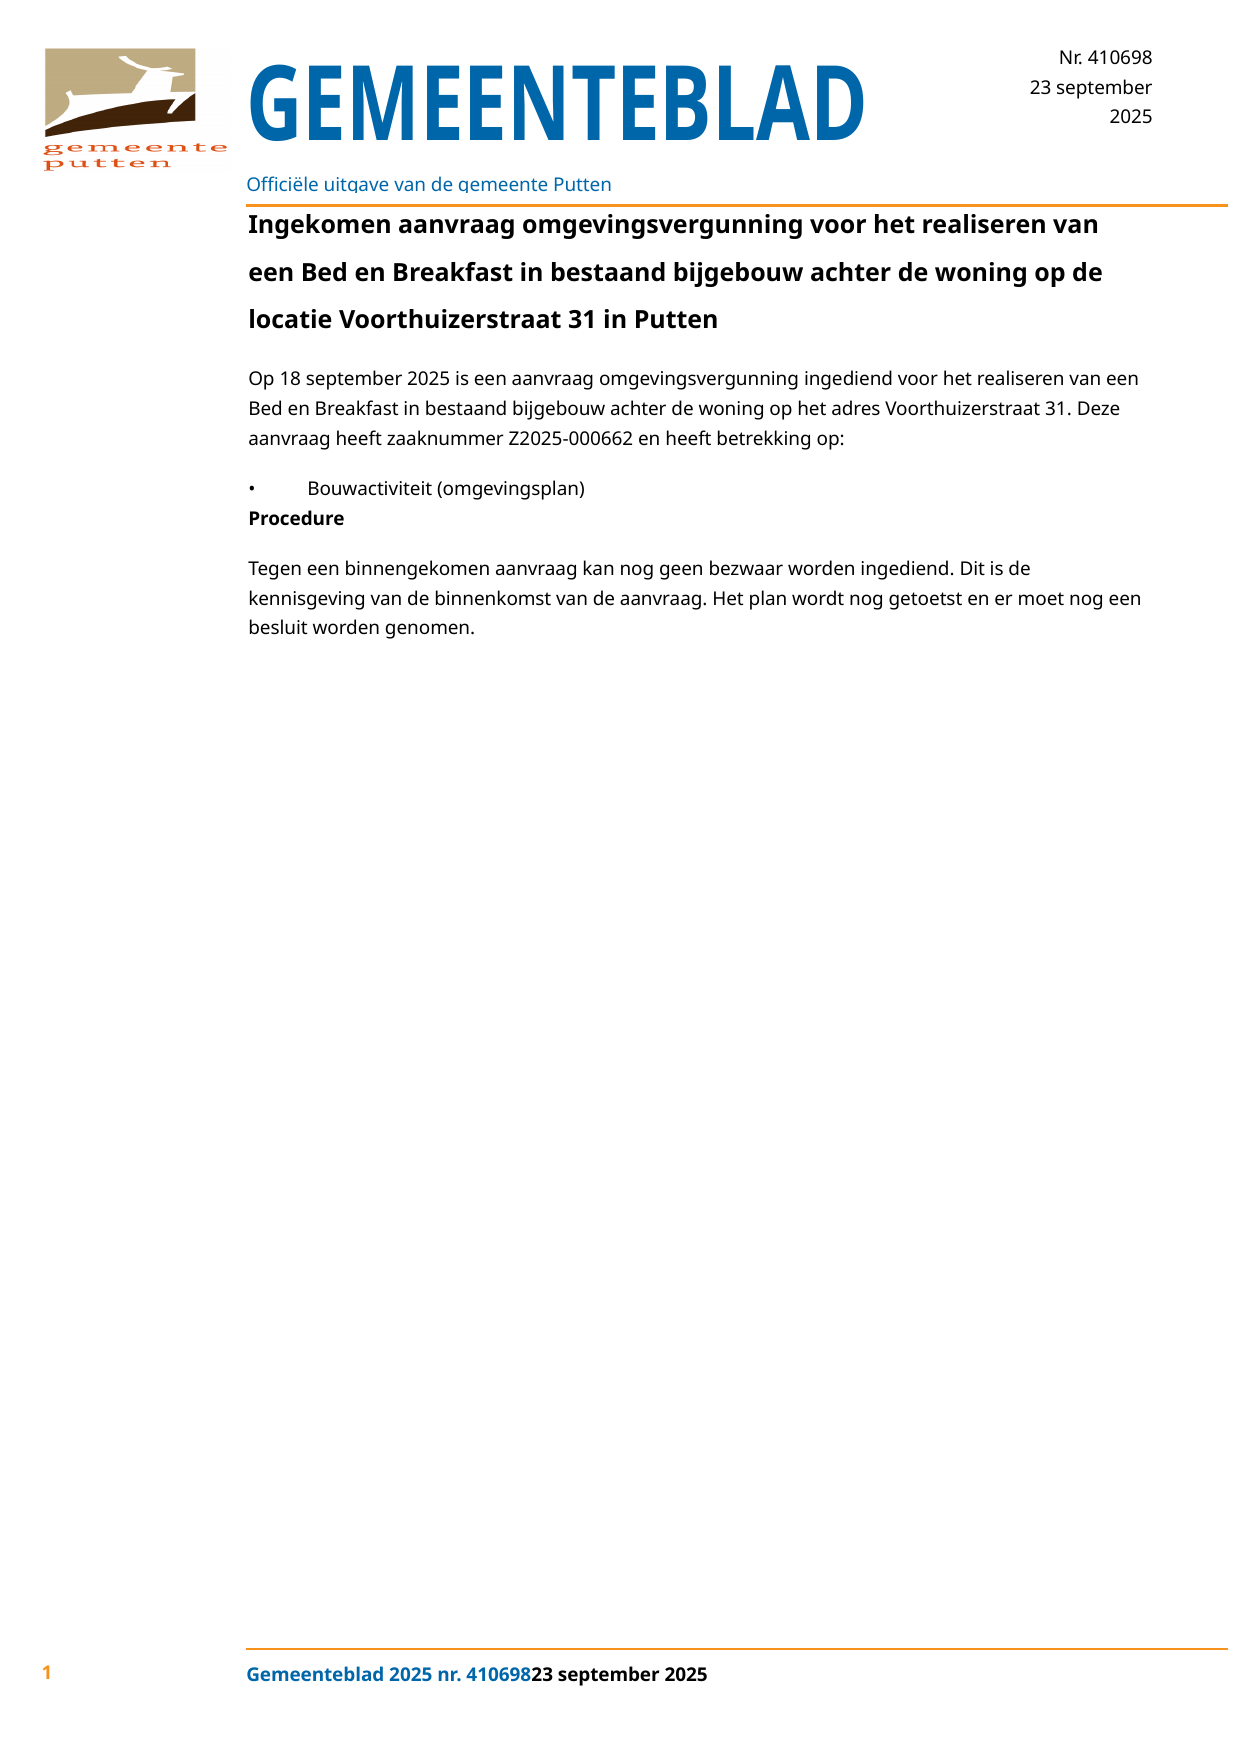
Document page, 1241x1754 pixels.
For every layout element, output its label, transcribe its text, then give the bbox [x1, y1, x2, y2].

list Bouwactiviteit (omgevingsplan) [248, 475, 1152, 501]
text Procedure [248, 505, 1152, 530]
text Tegen een binnengekomen aanvraag kan nog geen bezwaar worden ingediend. Dit is de kennisgeving van de binnenkomst van de aanvraag. Het plan wordt nog getoetst en er moet nog een besluit worden genomen. [248, 555, 1152, 640]
text Op 18 september 2025 is een aanvraag omgevingsvergunning ingediend voor het realiseren van een Bed en Breakfast in bestaand bijgebouw achter de woning op het adres Voorthuizerstraat 31. Deze aanvraag heeft zaaknummer Z2025-000662 en heeft betrekking op: [248, 366, 1152, 450]
picture [41, 47, 231, 172]
text Ingekomen aanvraag omgevingsvergunning voor het realiseren van een Bed en Breakfast in bestaand bijgebouw achter de woning op de locatie Voorthuizerstraat 31 in Putten [248, 207, 1152, 336]
